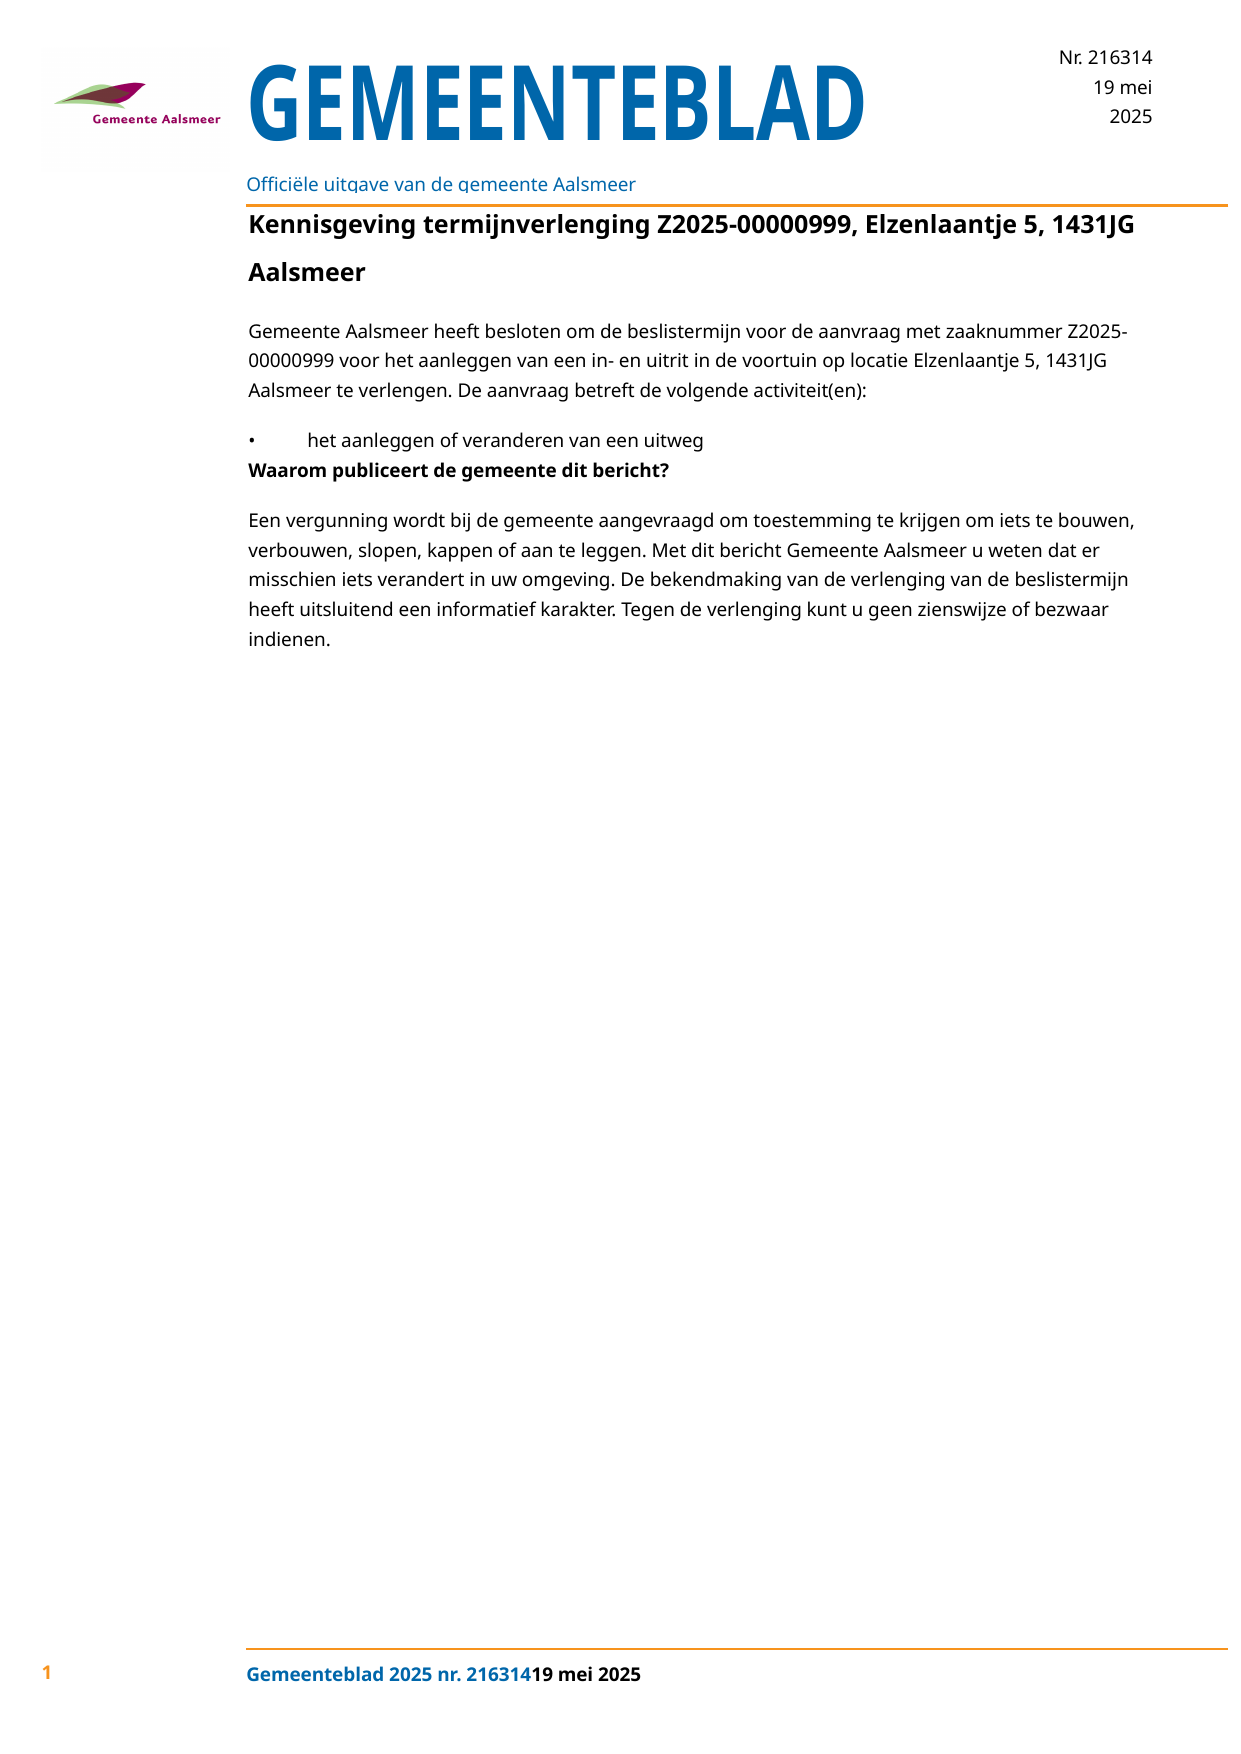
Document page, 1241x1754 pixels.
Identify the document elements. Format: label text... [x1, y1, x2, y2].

text Een vergunning wordt bij de gemeente aangevraagd om toestemming te krijgen om iets te bouwen, verbouwen, slopen, kappen of aan te leggen. Met dit bericht Gemeente Aalsmeer u weten dat er misschien iets verandert in uw omgeving. De bekendmaking van de verlenging van de beslistermijn heeft uitsluitend een informatief karakter. Tegen de verlenging kunt u geen zienswijze of bezwaar indienen. [248, 507, 1152, 652]
text Waarom publiceert de gemeente dit bericht? [248, 457, 1152, 483]
text Kennisgeving termijnverlenging Z2025-00000999, Elzenlaantje 5, 1431JG Aalsmeer [248, 207, 1152, 288]
text Gemeente Aalsmeer heeft besloten om de beslistermijn voor de aanvraag met zaaknummer Z2025-00000999 voor het aanleggen van een in- en uitrit in de voortuin op locatie Elzenlaantje 5, 1431JG Aalsmeer te verlengen. De aanvraag betreft de volgende activiteit(en): [248, 318, 1152, 403]
picture [41, 47, 231, 172]
list het aanleggen of veranderen van een uitweg [248, 427, 1152, 453]
